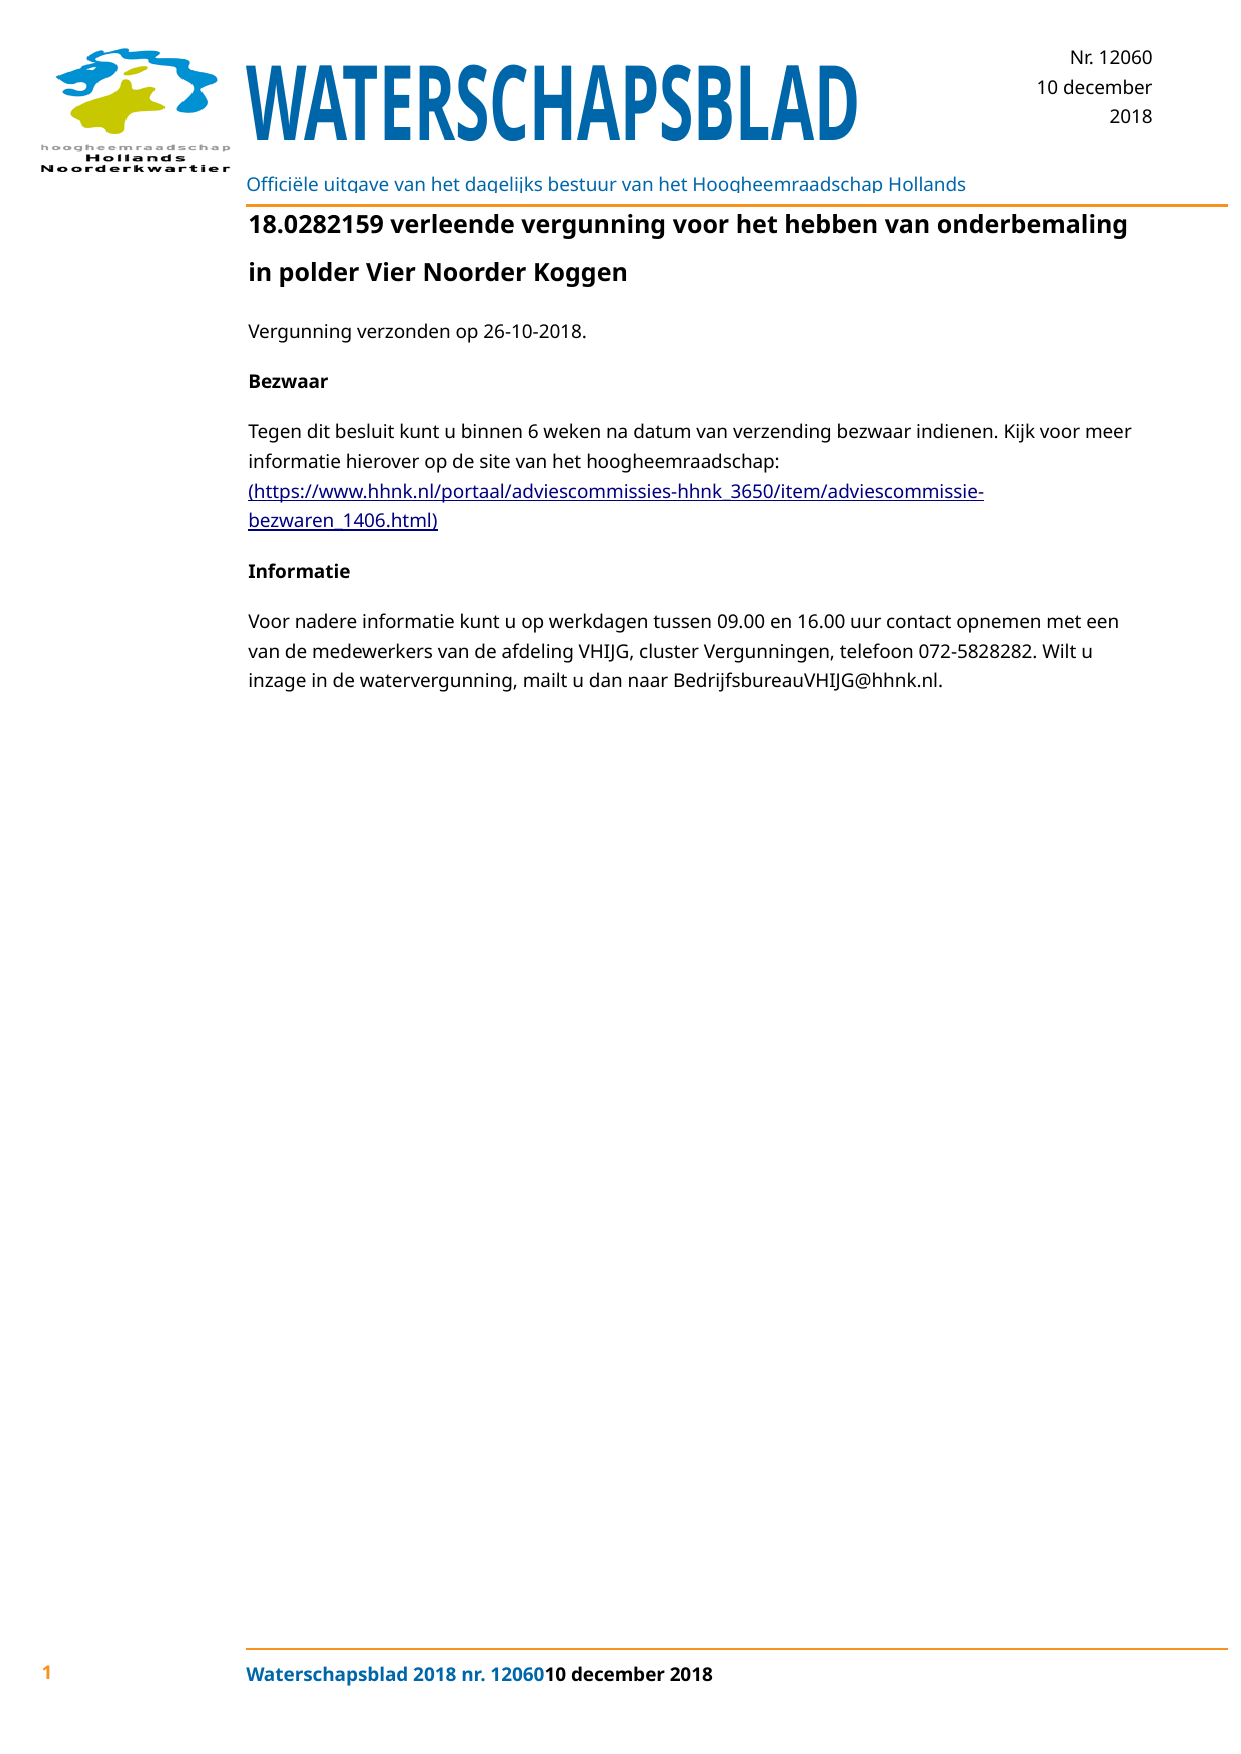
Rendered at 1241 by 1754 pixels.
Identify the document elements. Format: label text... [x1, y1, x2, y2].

text Informatie [248, 558, 1152, 584]
text Bezwaar [248, 368, 1152, 394]
text Voor nadere informatie kunt u op werkdagen tussen 09.00 en 16.00 uur contact opnemen met een van de medewerkers van de afdeling VHIJG, cluster Vergunningen, telefoon 072-5828282. Wilt u inzage in de watervergunning, mailt u dan naar BedrijfsbureauVHIJG@hhnk.nl. [248, 608, 1152, 693]
text Tegen dit besluit kunt u binnen 6 weken na datum van verzending bezwaar indienen. Kijk voor meer informatie hierover op de site van het hoogheemraadschap: (https://www.hhnk.nl/portaal/adviescommissies-hhnk_3650/item/adviescommissie-bezwaren_1406.html) [248, 419, 1152, 533]
text 18.0282159 verleende vergunning voor het hebben van onderbemaling in polder Vier Noorder Koggen [248, 207, 1152, 288]
picture [41, 47, 231, 172]
text Vergunning verzonden op 26-10-2018. [248, 318, 1152, 344]
